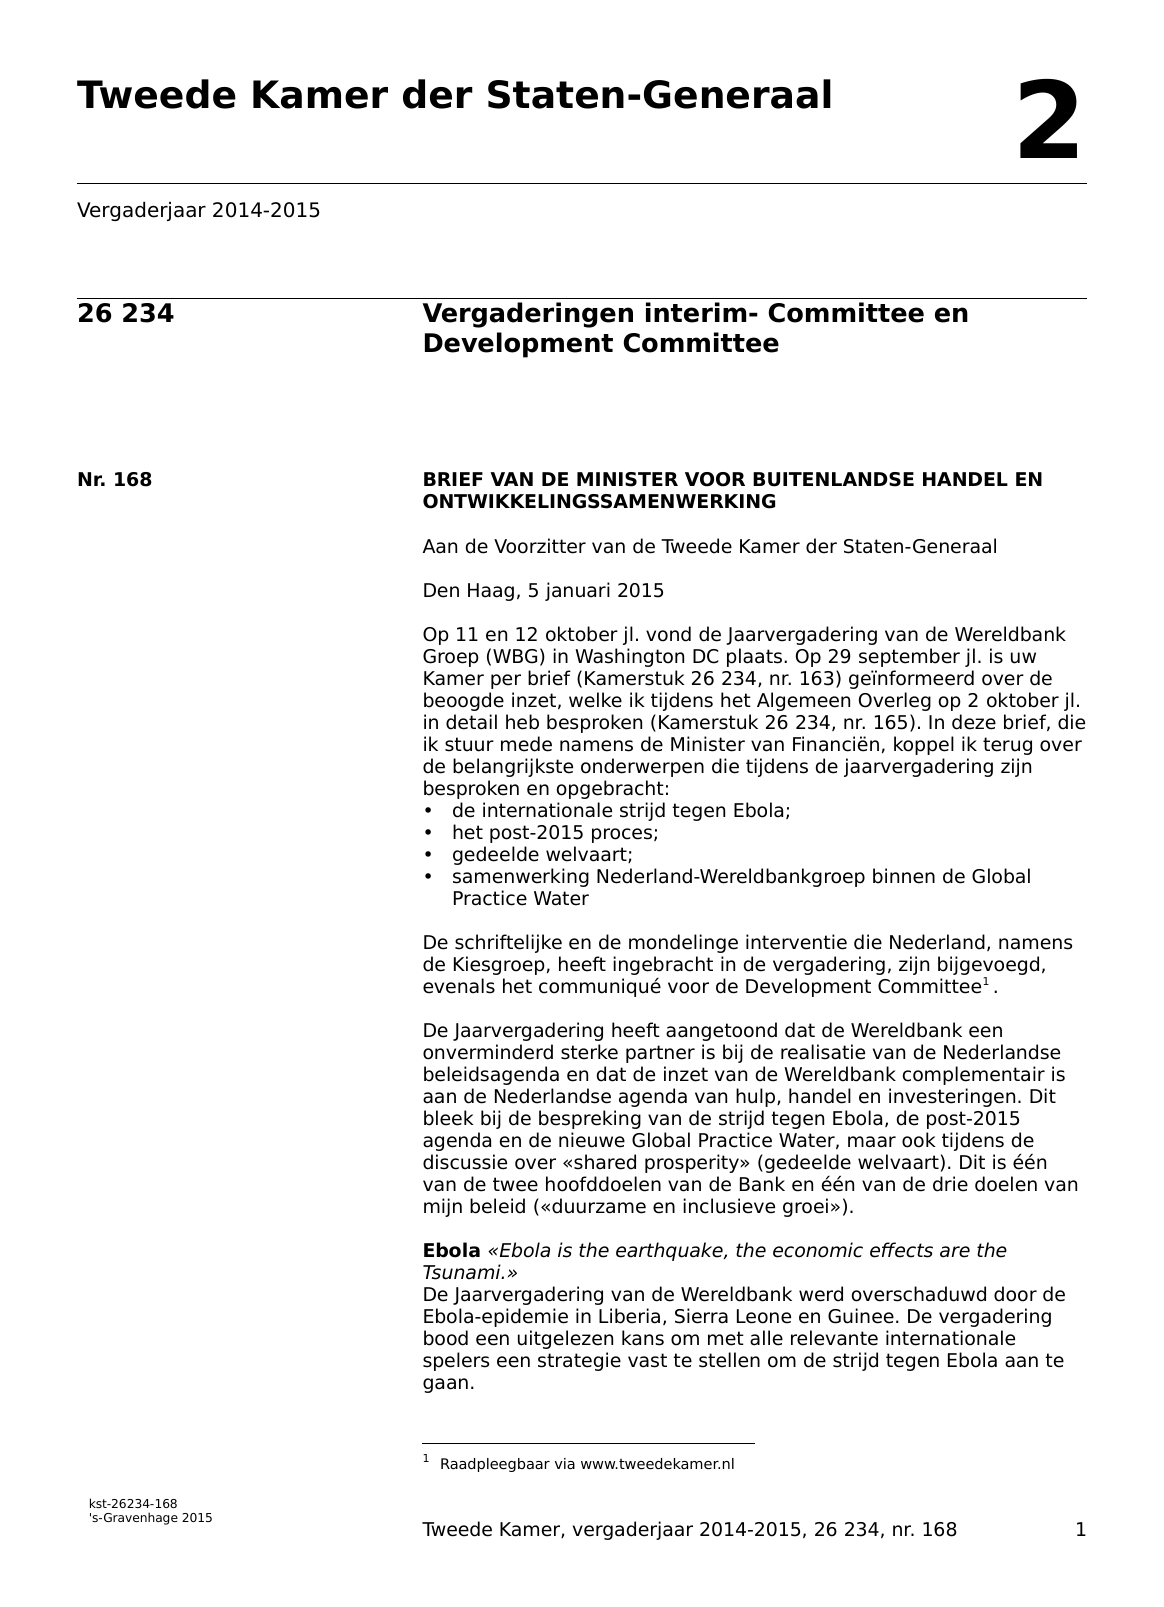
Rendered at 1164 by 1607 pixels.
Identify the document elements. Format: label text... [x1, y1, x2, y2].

text kst-26234-168 [88, 1497, 323, 1511]
text Ebola «Ebola is the earthquake, the economic effects are the Tsunami.» [422, 1240, 1087, 1284]
text • het post-2015 proces; [422, 822, 1087, 844]
text Aan de Voorzitter van de Tweede Kamer der Staten-Generaal [422, 536, 1087, 557]
text • de internationale strijd tegen Ebola; [422, 800, 1087, 822]
text Op 11 en 12 oktober jl. vond de Jaarvergadering van de Wereldbank Groep (WBG) in Washington DC plaats. Op 29 september jl. is uw Kamer per brief (Kamerstuk 26 234, nr. 163) geïnformeerd over de beoogde inzet, welke ik tijdens het Algemeen Overleg op 2 oktober jl. in detail heb besproken (Kamerstuk 26 234, nr. 165). In deze brief, die ik stuur mede namens de Minister van Financiën, koppel ik terug over de belangrijkste onderwerpen die tijdens de jaarvergadering zijn besproken en opgebracht: [422, 624, 1087, 800]
text • gedeelde welvaart; [422, 844, 1087, 866]
text Raadpleegbaar via www.tweedekamer.nl [422, 1452, 1087, 1474]
table_cell Vergaderjaar 2014-2015 [77, 184, 1087, 298]
text De Jaarvergadering heeft aangetoond dat de Wereldbank een onverminderd sterke partner is bij de realisatie van de Nederlandse beleidsagenda en dat de inzet van de Wereldbank complementair is aan de Nederlandse agenda van hulp, handel en investeringen. Dit bleek bij de bespreking van de strijd tegen Ebola, de post-2015 agenda en de nieuwe Global Practice Water, maar ook tijdens de discussie over «shared prosperity» (gedeelde welvaart). Dit is één van de twee hoofddoelen van de Bank en één van de drie doelen van mijn beleid («duurzame en inclusieve groei»). [422, 1020, 1087, 1218]
text De schriftelijke en de mondelinge interventie die Nederland, namens de Kiesgroep, heeft ingebracht in de vergadering, zijn bijgevoegd, evenals het communiqué voor de Development Committee. [422, 932, 1087, 998]
text De Jaarvergadering van de Wereldbank werd overschaduwd door de Ebola-epidemie in Liberia, Sierra Leone en Guinee. De vergadering bood een uitgelezen kans om met alle relevante internationale spelers een strategie vast te stellen om de strijd tegen Ebola aan te gaan. [422, 1284, 1087, 1394]
text Den Haag, 5 januari 2015 [422, 580, 1087, 602]
text • samenwerking Nederland-Wereldbankgroep binnen de Global Practice Water [422, 866, 1087, 909]
text 's-Gravenhage 2015 [88, 1511, 323, 1525]
table_header 2 [886, 59, 1087, 183]
subtitle 26 234 Vergaderingen interim- Committee en Development Committee [77, 299, 1087, 358]
subtitle Nr. 168 BRIEF VAN DE MINISTER VOOR BUITENLANDSE HANDEL EN ONTWIKKELINGSSAMENWERKING [77, 469, 1087, 513]
table_header Tweede Kamer der Staten-Generaal [77, 59, 886, 183]
